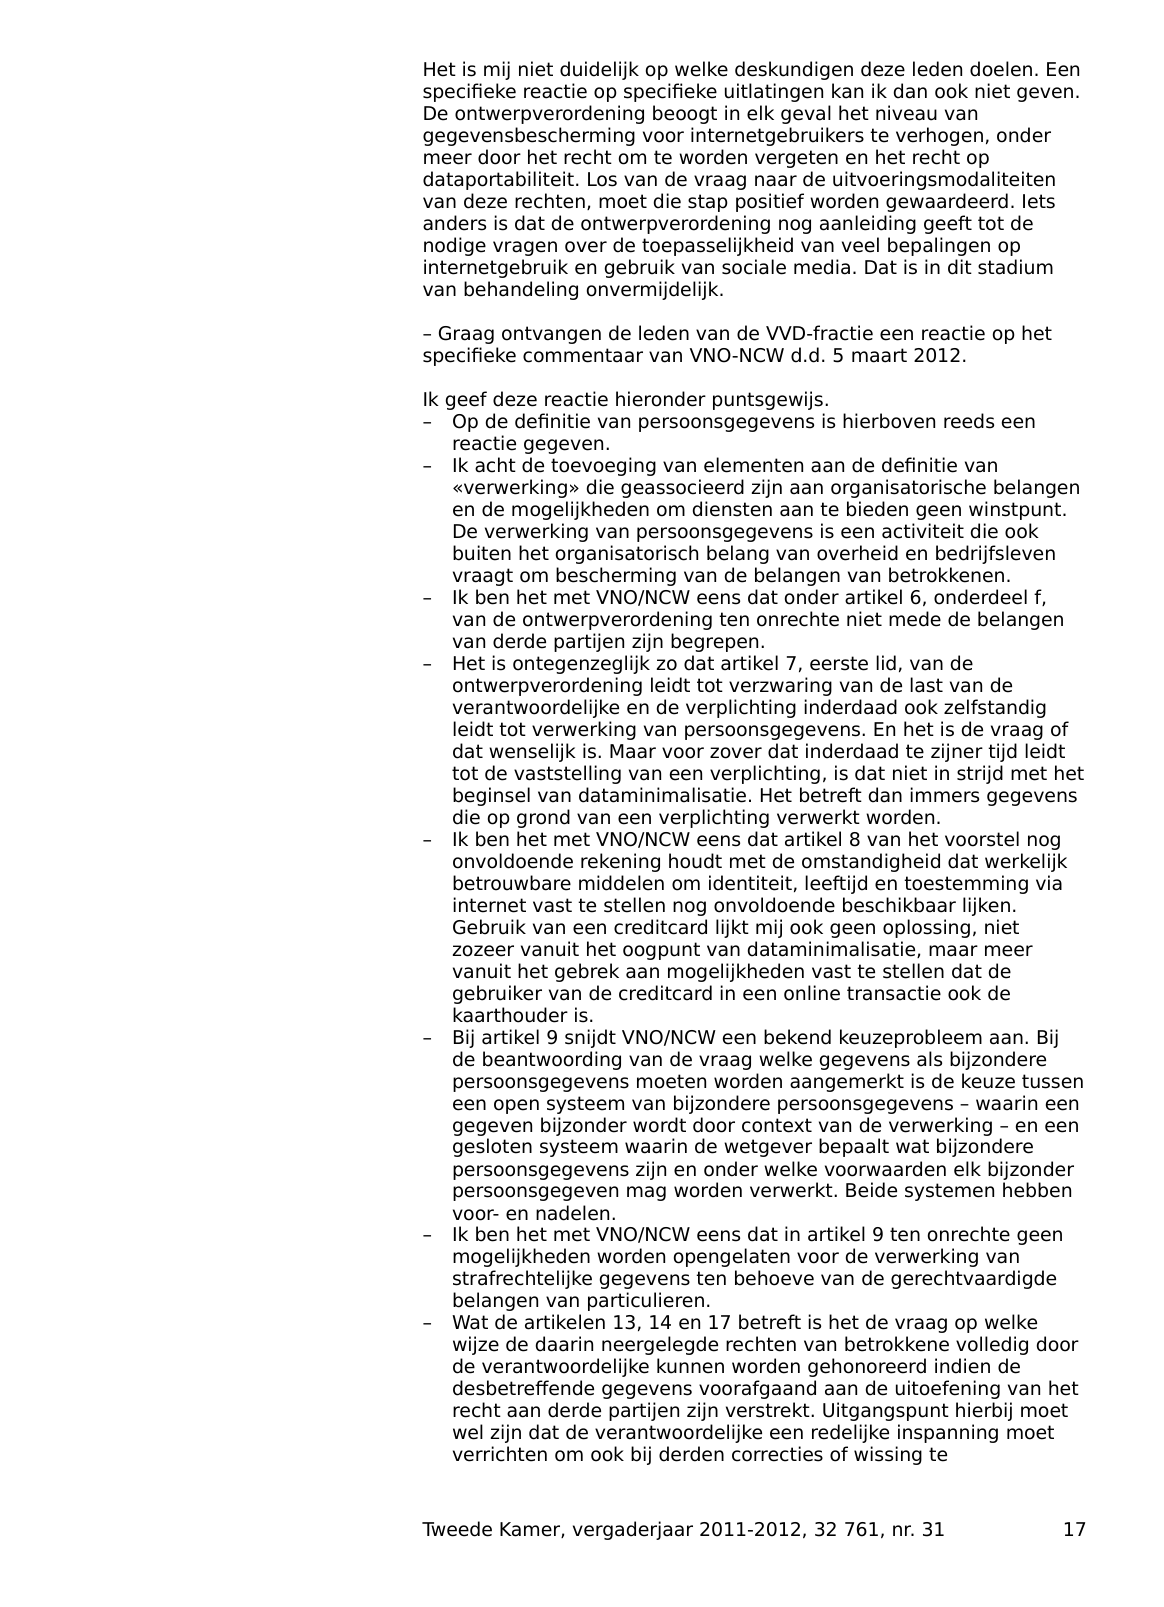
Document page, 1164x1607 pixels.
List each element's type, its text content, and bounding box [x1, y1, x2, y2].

text Ik geef deze reactie hieronder puntsgewijs. [422, 389, 1087, 411]
text – Het is ontegenzeglijk zo dat artikel 7, eerste lid, van de ontwerpverordening leidt tot verzwaring van de last van de verantwoordelijke en de verplichting inderdaad ook zelfstandig leidt tot verwerking van persoonsgegevens. En het is de vraag of dat wenselijk is. Maar voor zover dat inderdaad te zijner tijd leidt tot de vaststelling van een verplichting, is dat niet in strijd met het beginsel van dataminimalisatie. Het betreft dan immers gegevens die op grond van een verplichting verwerkt worden. [422, 653, 1087, 829]
text – Ik ben het met VNO/NCW eens dat in artikel 9 ten onrechte geen mogelijkheden worden opengelaten voor de verwerking van strafrechtelijke gegevens ten behoeve van de gerechtvaardigde belangen van particulieren. [422, 1224, 1087, 1312]
text – Ik ben het met VNO/NCW eens dat onder artikel 6, onderdeel f, van de ontwerpverordening ten onrechte niet mede de belangen van derde partijen zijn begrepen. [422, 587, 1087, 653]
text – Ik ben het met VNO/NCW eens dat artikel 8 van het voorstel nog onvoldoende rekening houdt met de omstandigheid dat werkelijk betrouwbare middelen om identiteit, leeftijd en toestemming via internet vast te stellen nog onvoldoende beschikbaar lijken. Gebruik van een creditcard lijkt mij ook geen oplossing, niet zozeer vanuit het oogpunt van dataminimalisatie, maar meer vanuit het gebrek aan mogelijkheden vast te stellen dat de gebruiker van de creditcard in een online transactie ook de kaarthouder is. [422, 829, 1087, 1027]
text – Wat de artikelen 13, 14 en 17 betreft is het de vraag op welke wijze de daarin neergelegde rechten van betrokkene volledig door de verantwoordelijke kunnen worden gehonoreerd indien de desbetreffende gegevens voorafgaand aan de uitoefening van het recht aan derde partijen zijn verstrekt. Uitgangspunt hierbij moet wel zijn dat de verantwoordelijke een redelijke inspanning moet verrichten om ook bij derden correcties of wissing te [422, 1312, 1087, 1466]
text – Graag ontvangen de leden van de VVD-fractie een reactie op het specifieke commentaar van VNO-NCW d.d. 5 maart 2012. [422, 323, 1087, 367]
text – Op de definitie van persoonsgegevens is hierboven reeds een reactie gegeven. [422, 411, 1087, 455]
text – Bij artikel 9 snijdt VNO/NCW een bekend keuzeprobleem aan. Bij de beantwoording van de vraag welke gegevens als bijzondere persoonsgegevens moeten worden aangemerkt is de keuze tussen een open systeem van bijzondere persoonsgegevens – waarin een gegeven bijzonder wordt door context van de verwerking – en een gesloten systeem waarin de wetgever bepaalt wat bijzondere persoonsgegevens zijn en onder welke voorwaarden elk bijzonder persoonsgegeven mag worden verwerkt. Beide systemen hebben voor- en nadelen. [422, 1027, 1087, 1224]
text Het is mij niet duidelijk op welke deskundigen deze leden doelen. Een specifieke reactie op specifieke uitlatingen kan ik dan ook niet geven. De ontwerpverordening beoogt in elk geval het niveau van gegevensbescherming voor internetgebruikers te verhogen, onder meer door het recht om te worden vergeten en het recht op dataportabiliteit. Los van de vraag naar de uitvoeringsmodaliteiten van deze rechten, moet die stap positief worden gewaardeerd. Iets anders is dat de ontwerpverordening nog aanleiding geeft tot de nodige vragen over de toepasselijkheid van veel bepalingen op internetgebruik en gebruik van sociale media. Dat is in dit stadium van behandeling onvermijdelijk. [422, 59, 1087, 301]
text – Ik acht de toevoeging van elementen aan de definitie van «verwerking» die geassocieerd zijn aan organisatorische belangen en de mogelijkheden om diensten aan te bieden geen winstpunt. De verwerking van persoonsgegevens is een activiteit die ook buiten het organisatorisch belang van overheid en bedrijfsleven vraagt om bescherming van de belangen van betrokkenen. [422, 455, 1087, 587]
